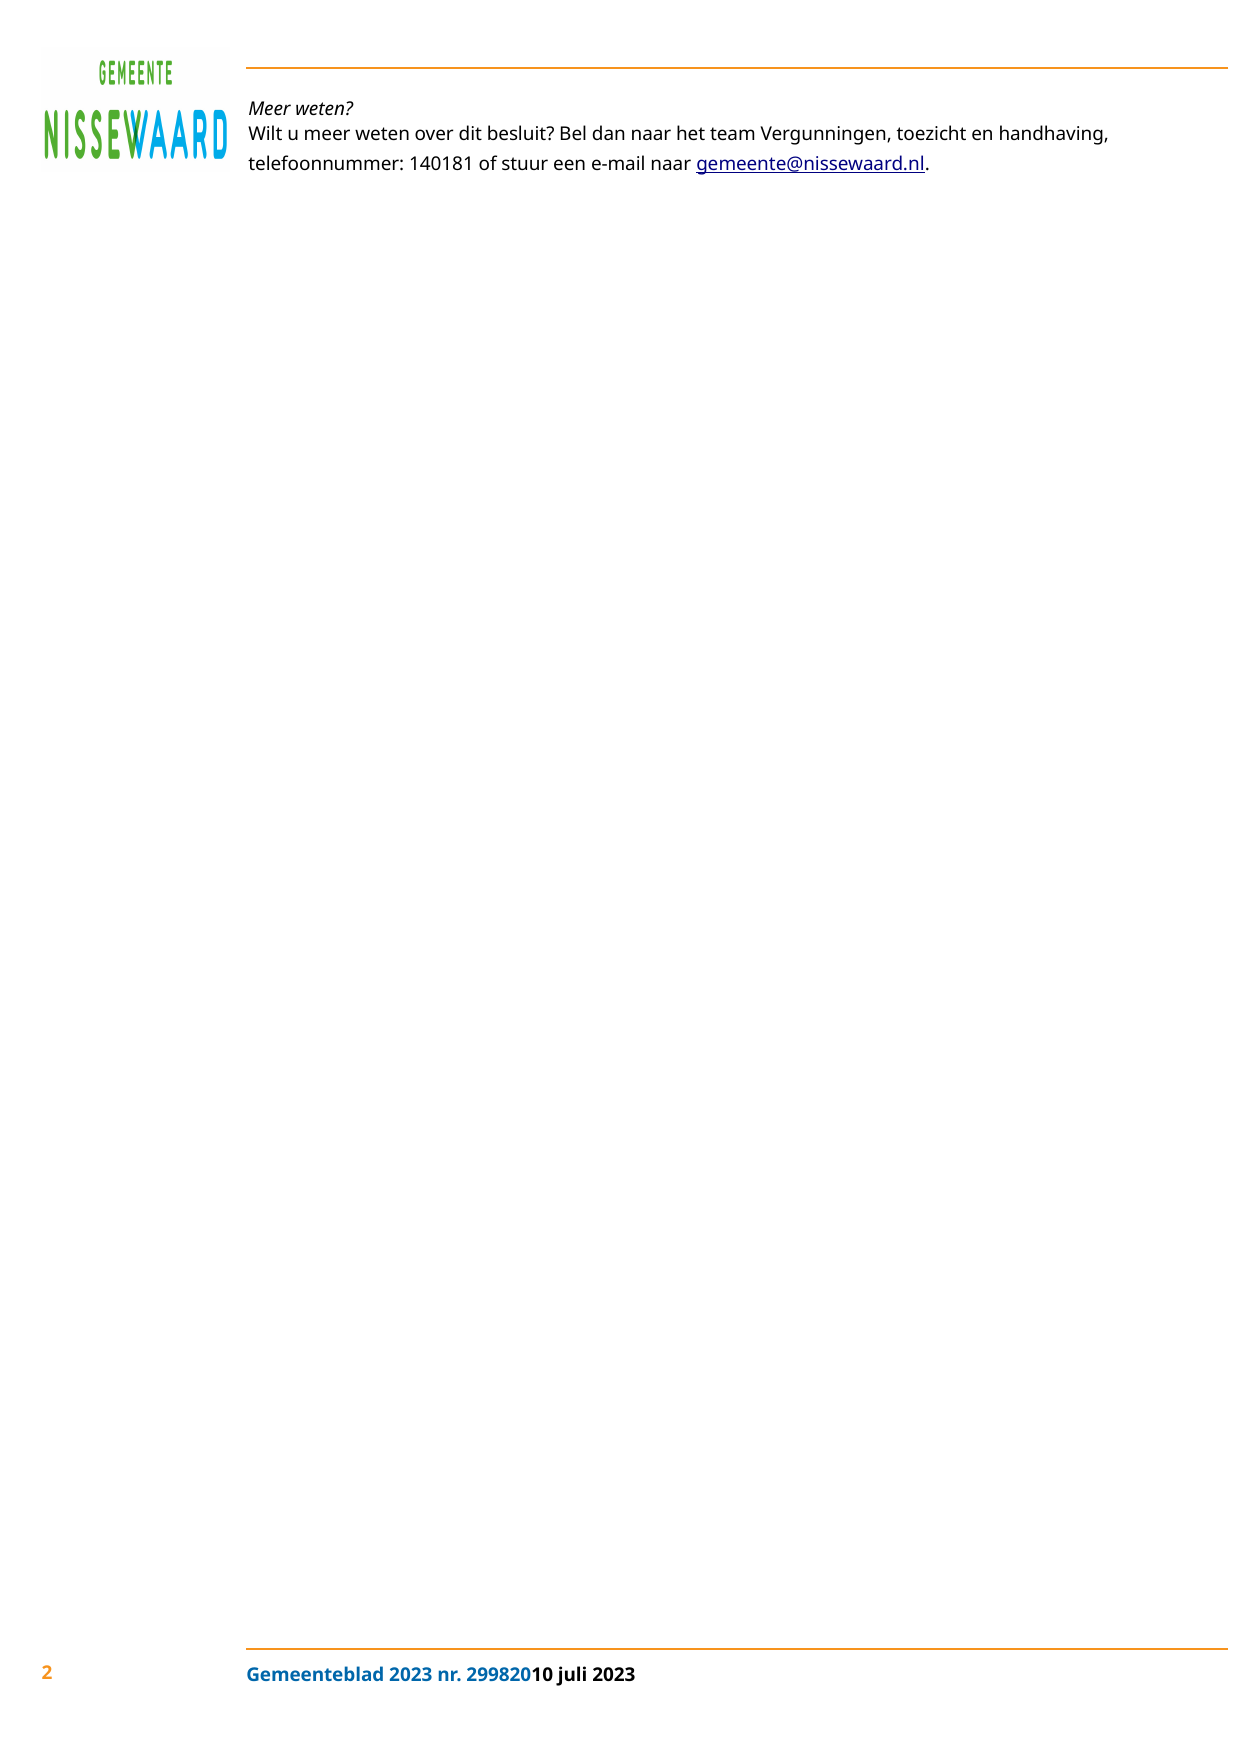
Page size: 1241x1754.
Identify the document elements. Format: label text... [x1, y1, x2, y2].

text Wilt u meer weten over dit besluit? Bel dan naar het team Vergunningen, toezicht en handhaving, telefoonnummer: 140181 of stuur een e-mail naar gemeente@nissewaard.nl. [248, 121, 1152, 176]
text Meer weten? [248, 95, 1152, 121]
picture [41, 47, 231, 172]
